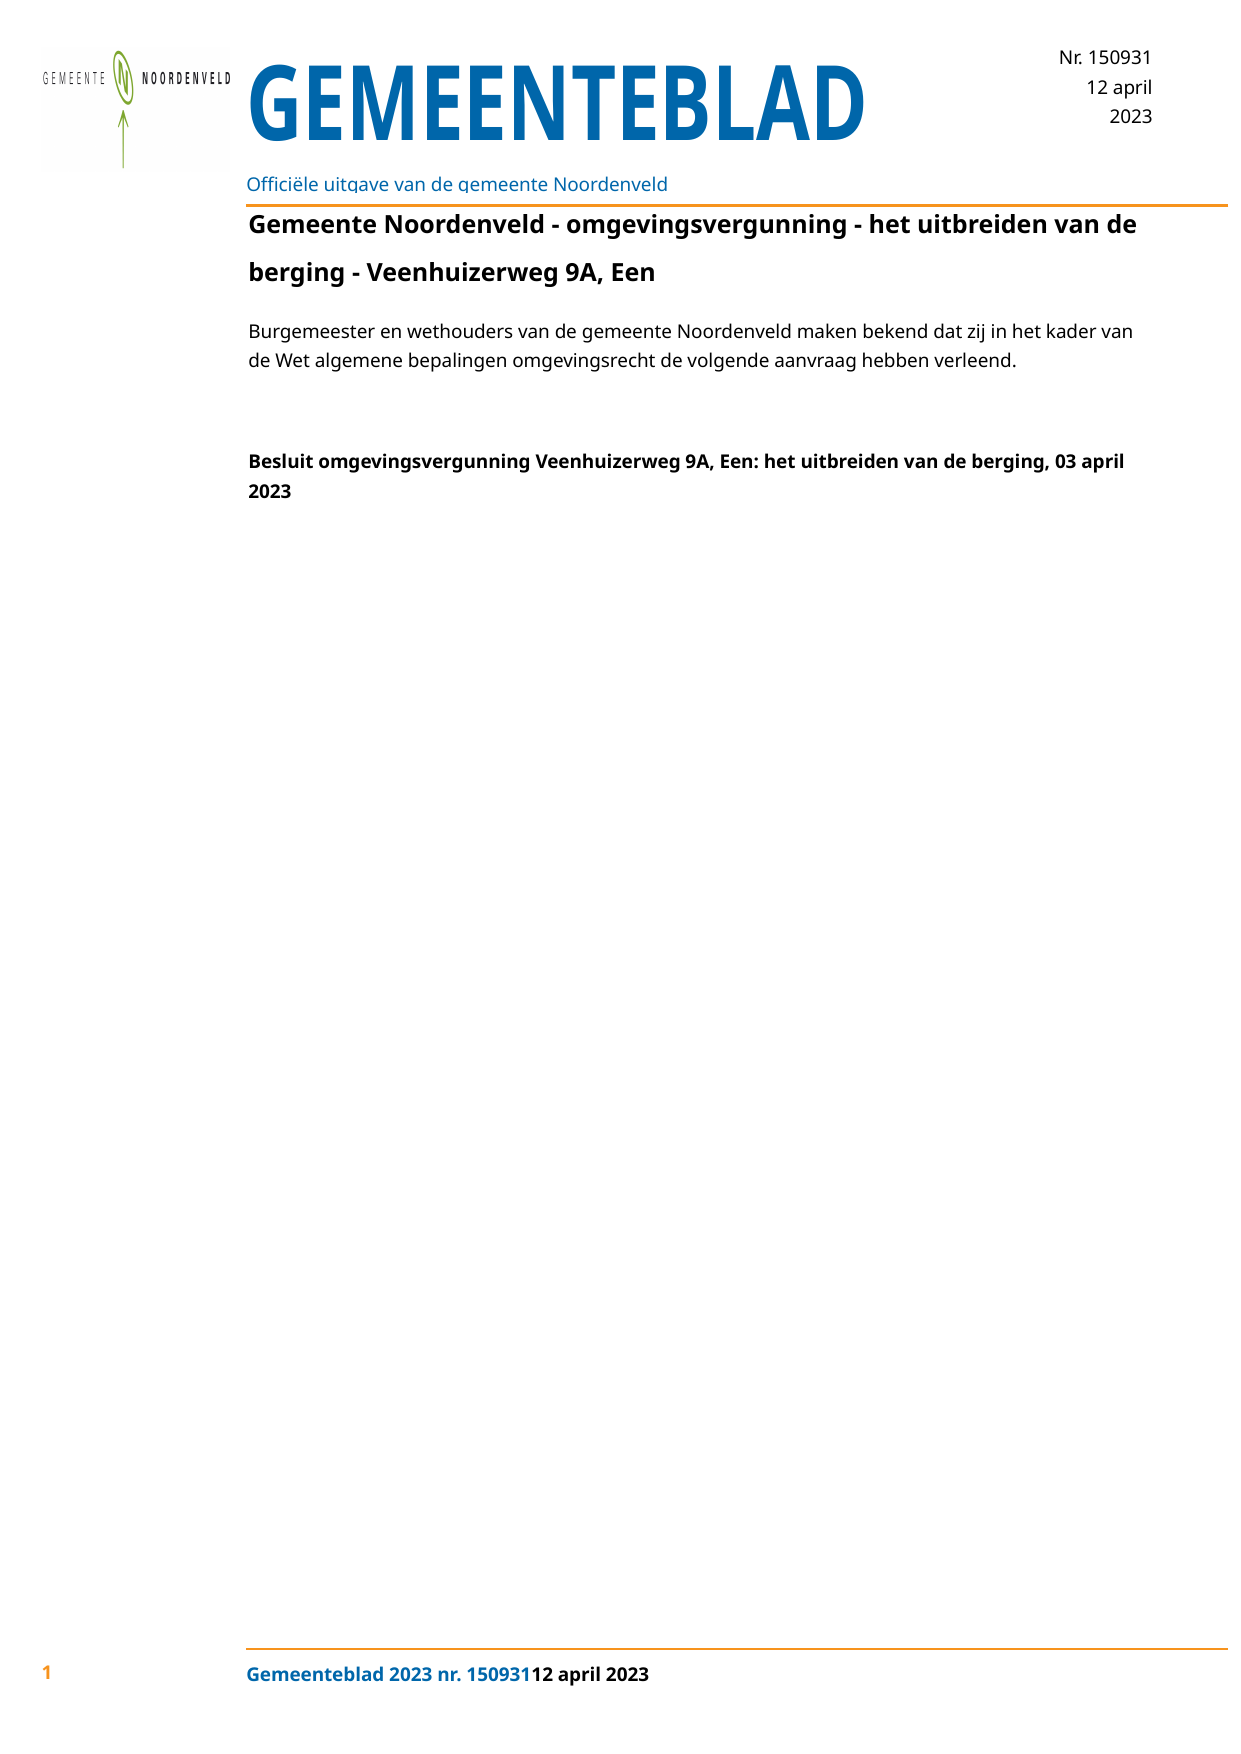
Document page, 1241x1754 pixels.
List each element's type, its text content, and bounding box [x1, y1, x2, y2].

picture [41, 47, 231, 172]
text Besluit omgevingsvergunning Veenhuizerweg 9A, Een: het uitbreiden van de berging, 03 april 2023 [248, 448, 1152, 504]
text Burgemeester en wethouders van de gemeente Noordenveld maken bekend dat zij in het kader van de Wet algemene bepalingen omgevingsrecht de volgende aanvraag hebben verleend. [248, 318, 1152, 373]
text Gemeente Noordenveld - omgevingsvergunning - het uitbreiden van de berging - Veenhuizerweg 9A, Een [248, 207, 1152, 288]
